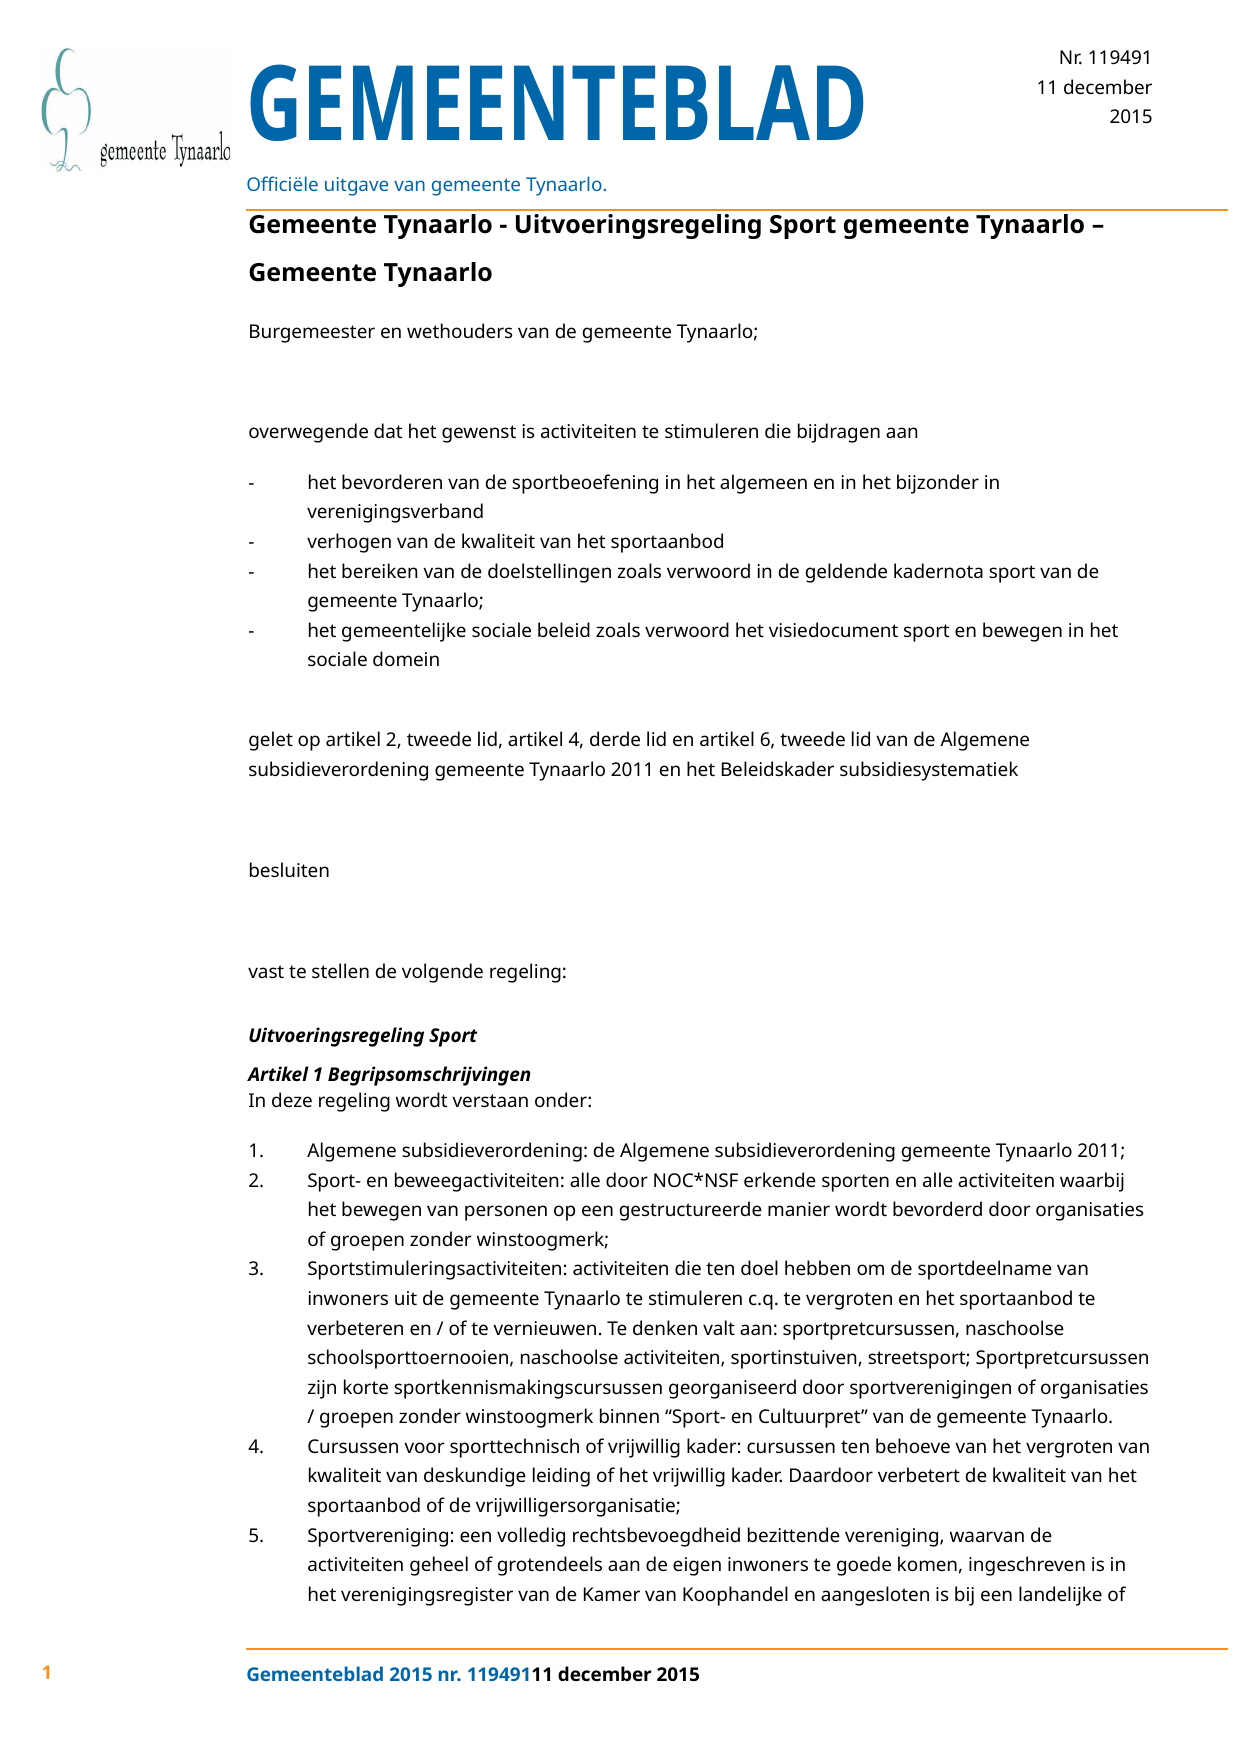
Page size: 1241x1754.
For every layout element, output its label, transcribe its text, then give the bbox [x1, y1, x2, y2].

list het bevorderen van de sportbeoefening in het algemeen en in het bijzonder in verenigingsverband [248, 469, 1152, 524]
text gelet op artikel 2, tweede lid, artikel 4, derde lid en artikel 6, tweede lid van de Algemene subsidieverordening gemeente Tynaarlo 2011 en het Beleidskader subsidiesystematiek [248, 727, 1152, 782]
text Burgemeester en wethouders van de gemeente Tynaarlo; [248, 318, 1152, 344]
text Gemeente Tynaarlo - Uitvoeringsregeling Sport gemeente Tynaarlo – Gemeente Tynaarlo [248, 211, 1152, 288]
text In deze regeling wordt verstaan onder: [248, 1087, 1152, 1113]
text besluiten [248, 857, 1152, 883]
picture [41, 47, 231, 172]
list Algemene subsidieverordening: de Algemene subsidieverordening gemeente Tynaarlo 2011; [248, 1137, 1152, 1163]
list verhogen van de kwaliteit van het sportaanbod [248, 528, 1152, 554]
text Uitvoeringsregeling Sport [248, 1022, 1152, 1048]
list het bereiken van de doelstellingen zoals verwoord in de geldende kadernota sport van de gemeente Tynaarlo; [248, 558, 1152, 613]
list Sportstimuleringsactiviteiten: activiteiten die ten doel hebben om de sportdeelname van inwoners uit de gemeente Tynaarlo te stimuleren c.q. te vergroten en het sportaanbod te verbeteren en / of te vernieuwen. Te denken valt aan: sportpretcursussen, naschoolse schoolsporttoernooien, naschoolse activiteiten, sportinstuiven, streetsport; Sportpretcursussen zijn korte sportkennismakingscursussen georganiseerd door sportverenigingen of organisaties / groepen zonder winstoogmerk binnen “Sport- en Cultuurpret” van de gemeente Tynaarlo. [248, 1256, 1152, 1429]
text overwegende dat het gewenst is activiteiten te stimuleren die bijdragen aan [248, 419, 1152, 444]
list Cursussen voor sporttechnisch of vrijwillig kader: cursussen ten behoeve van het vergroten van kwaliteit van deskundige leiding of het vrijwillig kader. Daardoor verbetert de kwaliteit van het sportaanbod of de vrijwilligersorganisatie; [248, 1433, 1152, 1518]
list Sport- en beweegactiviteiten: alle door NOC*NSF erkende sporten en alle activiteiten waarbij het bewegen van personen op een gestructureerde manier wordt bevorderd door organisaties of groepen zonder winstoogmerk; [248, 1167, 1152, 1252]
text Artikel 1 Begripsomschrijvingen [248, 1061, 1152, 1087]
list Sportvereniging: een volledig rechtsbevoegdheid bezittende vereniging, waarvan de activiteiten geheel of grotendeels aan de eigen inwoners te goede komen, ingeschreven is in het verenigingsregister van de Kamer van Koophandel en aangesloten is bij een landelijke of [248, 1522, 1152, 1607]
list het gemeentelijke sociale beleid zoals verwoord het visiedocument sport en bewegen in het sociale domein [248, 617, 1152, 672]
text vast te stellen de volgende regeling: [248, 958, 1152, 984]
